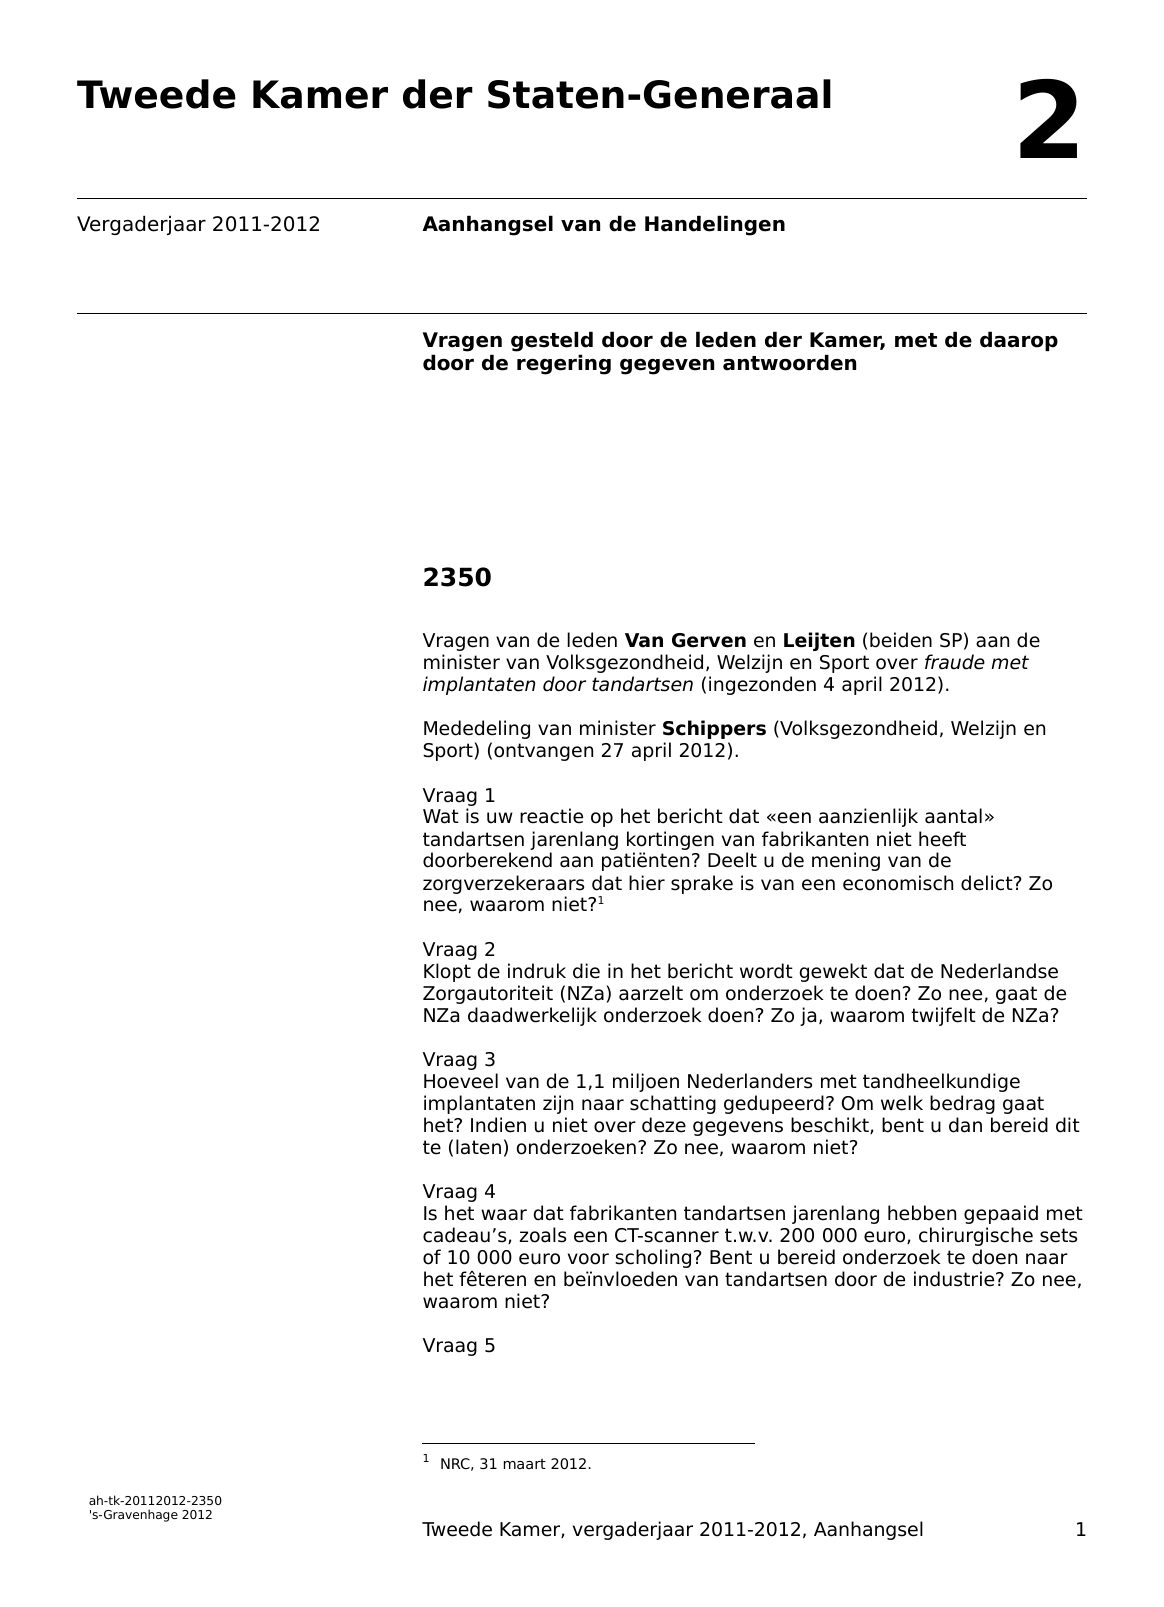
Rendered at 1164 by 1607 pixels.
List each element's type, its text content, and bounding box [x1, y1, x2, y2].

table_cell Vragen gesteld door de leden der Kamer, met de daarop door de regering gegeven antwoorden [422, 314, 1087, 375]
text Vraag 4 [422, 1181, 1087, 1203]
table_cell Vergaderjaar 2011-2012 [77, 199, 422, 313]
table_cell Aanhangsel van de Handelingen [422, 199, 1087, 313]
text Vragen van de leden Van Gerven en Leijten (beiden SP) aan de minister van Volksgezondheid, Welzijn en Sport over fraude met implantaten door tandartsen (ingezonden 4 april 2012). [422, 630, 1087, 696]
text Vraag 2 [422, 938, 1087, 961]
text Wat is uw reactie op het bericht dat «een aanzienlijk aantal» tandartsen jarenlang kortingen van fabrikanten niet heeft doorberekend aan patiënten? Deelt u de mening van de zorgverzekeraars dat hier sprake is van een economisch delict? Zo nee, waarom niet? [422, 806, 1087, 916]
table_cell [77, 314, 422, 375]
table_header 2 [886, 59, 1087, 198]
text NRC, 31 maart 2012. [422, 1452, 1087, 1474]
text Vraag 1 [422, 784, 1087, 806]
text ah-tk-20112012-2350 [88, 1494, 323, 1508]
text Is het waar dat fabrikanten tandartsen jarenlang hebben gepaaid met cadeau’s, zoals een CT-scanner t.w.v. 200 000 euro, chirurgische sets of 10 000 euro voor scholing? Bent u bereid onderzoek te doen naar het fêteren en beïnvloeden van tandartsen door de industrie? Zo nee, waarom niet? [422, 1203, 1087, 1313]
text 's-Gravenhage 2012 [88, 1508, 323, 1522]
text Vraag 5 [422, 1335, 1087, 1357]
text Vraag 3 [422, 1049, 1087, 1071]
table_header Tweede Kamer der Staten-Generaal [77, 59, 886, 198]
text Mededeling van minister Schippers (Volksgezondheid, Welzijn en Sport) (ontvangen 27 april 2012). [422, 718, 1087, 762]
text Klopt de indruk die in het bericht wordt gewekt dat de Nederlandse Zorgautoriteit (NZa) aarzelt om onderzoek te doen? Zo nee, gaat de NZa daadwerkelijk onderzoek doen? Zo ja, waarom twijfelt de NZa? [422, 961, 1087, 1026]
text 2350 [422, 563, 1087, 592]
text Hoeveel van de 1,1 miljoen Nederlanders met tandheelkundige implantaten zijn naar schatting gedupeerd? Om welk bedrag gaat het? Indien u niet over deze gegevens beschikt, bent u dan bereid dit te (laten) onderzoeken? Zo nee, waarom niet? [422, 1071, 1087, 1158]
